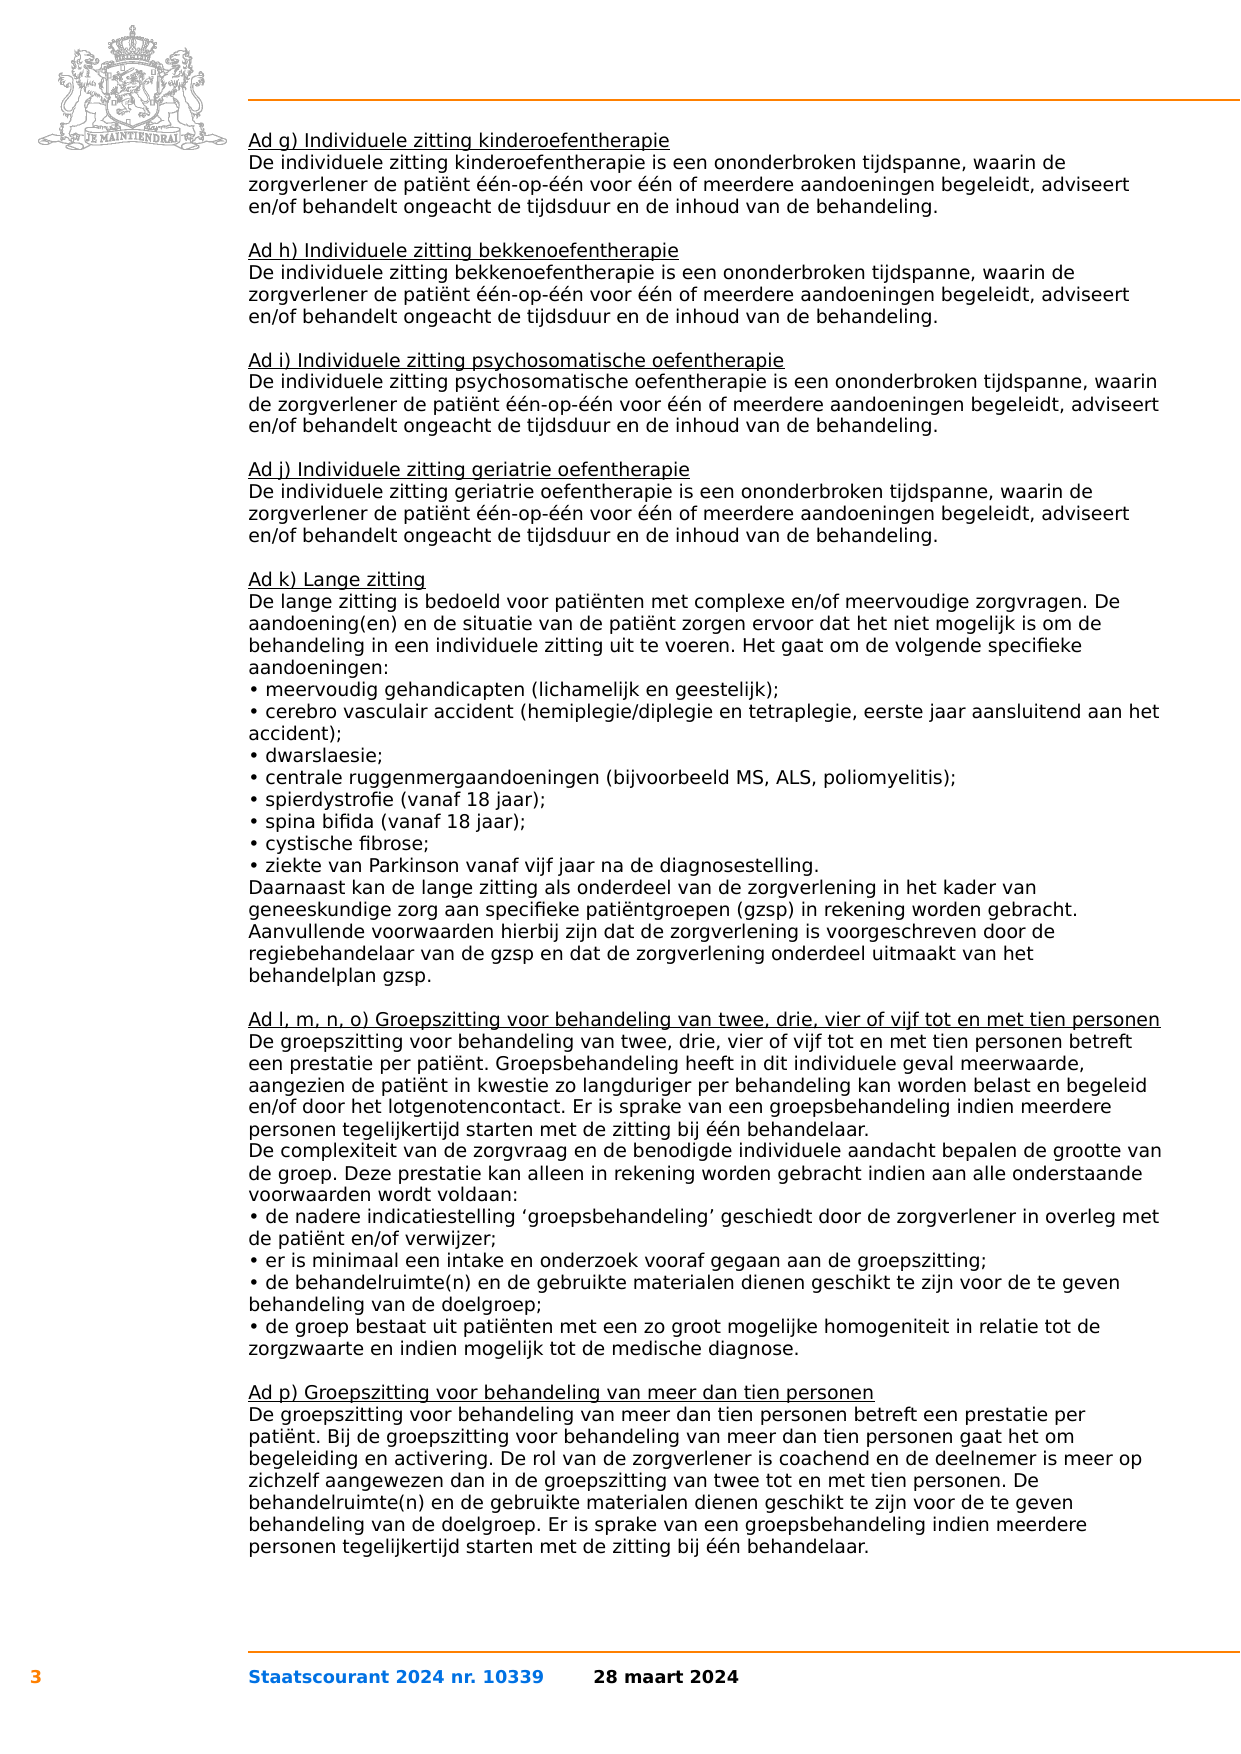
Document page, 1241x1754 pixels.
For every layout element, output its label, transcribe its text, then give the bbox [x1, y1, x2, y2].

subtitle Ad k) Lange zitting [248, 569, 1163, 591]
subtitle Ad i) Individuele zitting psychosomatische oefentherapie [248, 349, 1163, 371]
text • de behandelruimte(n) en de gebruikte materialen dienen geschikt te zijn voor de te geven behandeling van de doelgroep; [248, 1272, 1163, 1316]
subtitle Ad p) Groepszitting voor behandeling van meer dan tien personen [248, 1382, 1163, 1404]
text • dwarslaesie; [248, 745, 1163, 767]
text De lange zitting is bedoeld voor patiënten met complexe en/of meervoudige zorgvragen. De aandoening(en) en de situatie van de patiënt zorgen ervoor dat het niet mogelijk is om de behandeling in een individuele zitting uit te voeren. Het gaat om de volgende specifieke aandoeningen: [248, 591, 1163, 679]
text • cystische fibrose; [248, 833, 1163, 855]
text De individuele zitting bekkenoefentherapie is een ononderbroken tijdspanne, waarin de zorgverlener de patiënt één-op-één voor één of meerdere aandoeningen begeleidt, adviseert en/of behandelt ongeacht de tijdsduur en de inhoud van de behandeling. [248, 262, 1163, 328]
text De groepszitting voor behandeling van meer dan tien personen betreft een prestatie per patiënt. Bij de groepszitting voor behandeling van meer dan tien personen gaat het om begeleiding en activering. De rol van de zorgverlener is coachend en de deelnemer is meer op zichzelf aangewezen dan in de groepszitting van twee tot en met tien personen. De behandelruimte(n) en de gebruikte materialen dienen geschikt te zijn voor de te geven behandeling van de doelgroep. Er is sprake van een groepsbehandeling indien meerdere personen tegelijkertijd starten met de zitting bij één behandelaar. [248, 1404, 1163, 1558]
text • de groep bestaat uit patiënten met een zo groot mogelijke homogeniteit in relatie tot de zorgzwaarte en indien mogelijk tot de medische diagnose. [248, 1316, 1163, 1360]
text De individuele zitting geriatrie oefentherapie is een ononderbroken tijdspanne, waarin de zorgverlener de patiënt één-op-één voor één of meerdere aandoeningen begeleidt, adviseert en/of behandelt ongeacht de tijdsduur en de inhoud van de behandeling. [248, 481, 1163, 547]
text De groepszitting voor behandeling van twee, drie, vier of vijf tot en met tien personen betreft een prestatie per patiënt. Groepsbehandeling heeft in dit individuele geval meerwaarde, aangezien de patiënt in kwestie zo langduriger per behandeling kan worden belast en begeleid en/of door het lotgenotencontact. Er is sprake van een groepsbehandeling indien meerdere personen tegelijkertijd starten met de zitting bij één behandelaar. [248, 1031, 1163, 1140]
text De individuele zitting kinderoefentherapie is een ononderbroken tijdspanne, waarin de zorgverlener de patiënt één-op-één voor één of meerdere aandoeningen begeleidt, adviseert en/of behandelt ongeacht de tijdsduur en de inhoud van de behandeling. [248, 152, 1163, 218]
text De individuele zitting psychosomatische oefentherapie is een ononderbroken tijdspanne, waarin de zorgverlener de patiënt één-op-één voor één of meerdere aandoeningen begeleidt, adviseert en/of behandelt ongeacht de tijdsduur en de inhoud van de behandeling. [248, 371, 1163, 437]
text • meervoudig gehandicapten (lichamelijk en geestelijk); [248, 679, 1163, 701]
picture [38, 25, 227, 150]
subtitle Ad h) Individuele zitting bekkenoefentherapie [248, 240, 1163, 262]
text • cerebro vasculair accident (hemiplegie/diplegie en tetraplegie, eerste jaar aansluitend aan het accident); [248, 701, 1163, 745]
subtitle Ad j) Individuele zitting geriatrie oefentherapie [248, 459, 1163, 481]
text • spina bifida (vanaf 18 jaar); [248, 811, 1163, 833]
text De complexiteit van de zorgvraag en de benodigde individuele aandacht bepalen de grootte van de groep. Deze prestatie kan alleen in rekening worden gebracht indien aan alle onderstaande voorwaarden wordt voldaan: [248, 1140, 1163, 1206]
text • spierdystrofie (vanaf 18 jaar); [248, 789, 1163, 811]
text • ziekte van Parkinson vanaf vijf jaar na de diagnosestelling. [248, 855, 1163, 877]
text • centrale ruggenmergaandoeningen (bijvoorbeeld MS, ALS, poliomyelitis); [248, 767, 1163, 789]
text Daarnaast kan de lange zitting als onderdeel van de zorgverlening in het kader van geneeskundige zorg aan specifieke patiëntgroepen (gzsp) in rekening worden gebracht. Aanvullende voorwaarden hierbij zijn dat de zorgverlening is voorgeschreven door de regiebehandelaar van de gzsp en dat de zorgverlening onderdeel uitmaakt van het behandelplan gzsp. [248, 877, 1163, 987]
text • de nadere indicatiestelling ‘groepsbehandeling’ geschiedt door de zorgverlener in overleg met de patiënt en/of verwijzer; [248, 1206, 1163, 1250]
subtitle Ad g) Individuele zitting kinderoefentherapie [248, 130, 1163, 152]
subtitle Ad l, m, n, o) Groepszitting voor behandeling van twee, drie, vier of vijf tot en met tien personen [248, 1008, 1163, 1031]
text • er is minimaal een intake en onderzoek vooraf gegaan aan de groepszitting; [248, 1250, 1163, 1272]
